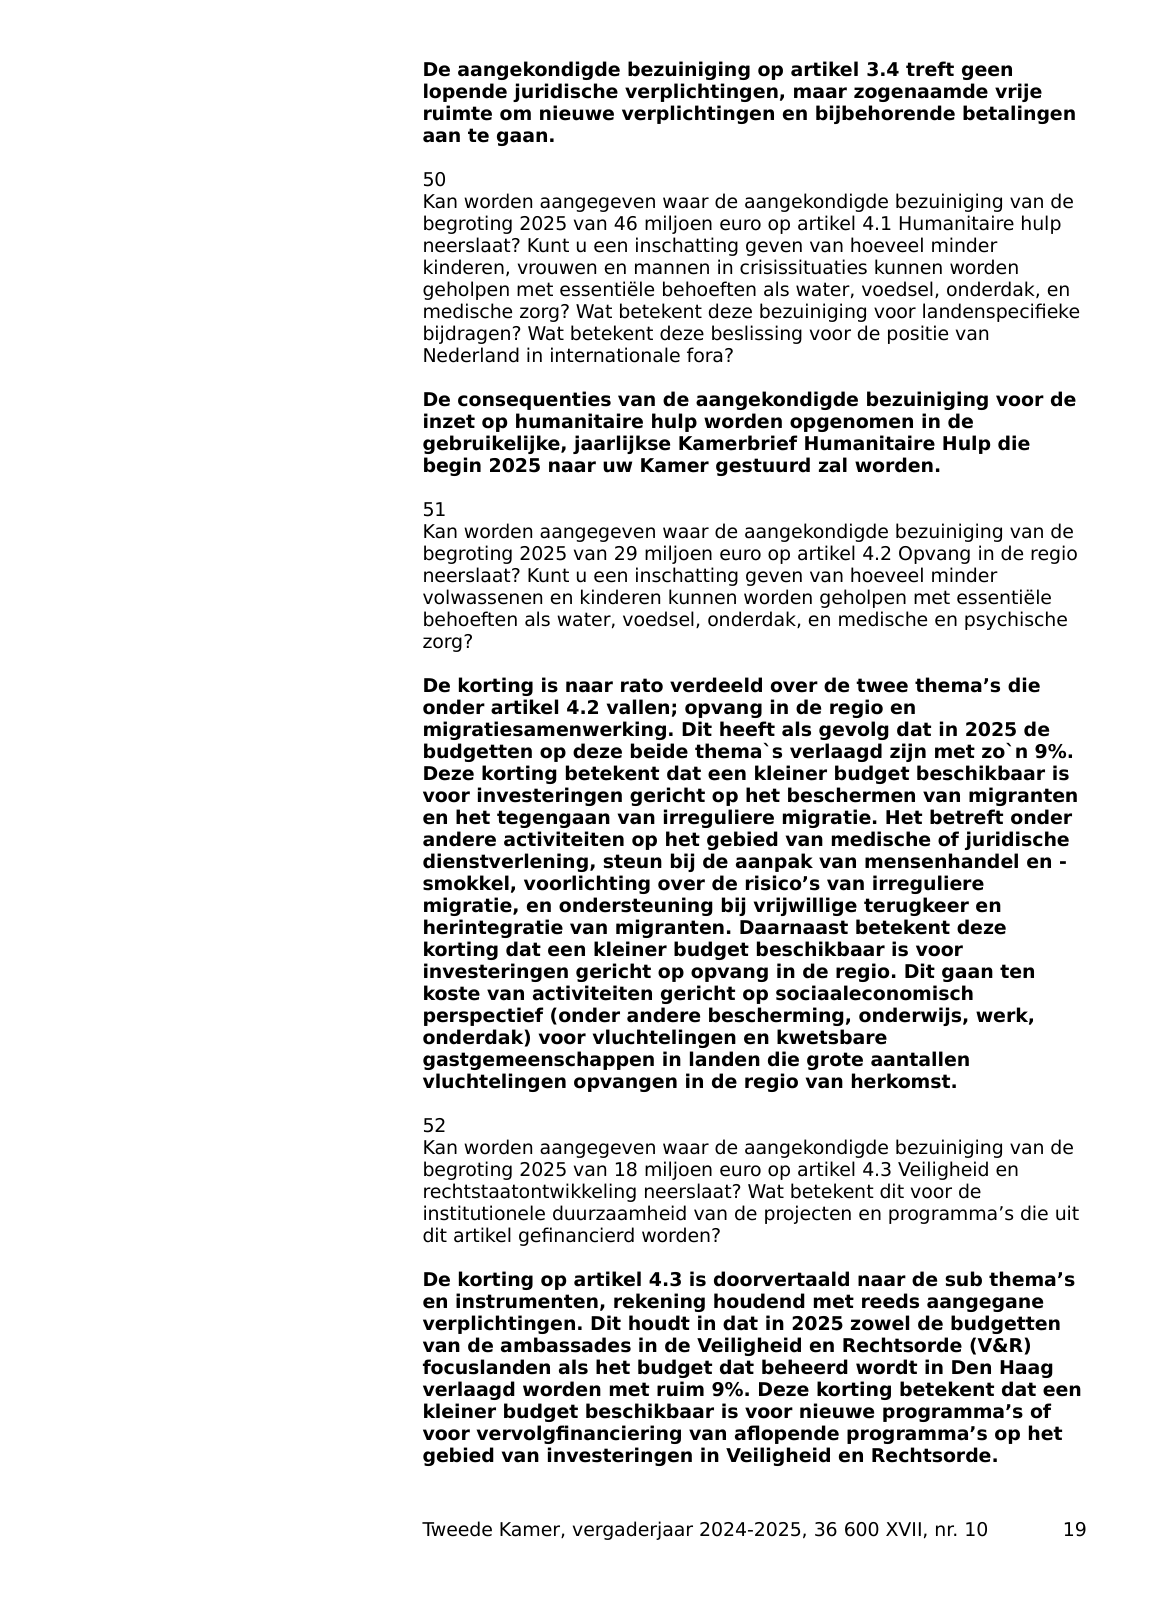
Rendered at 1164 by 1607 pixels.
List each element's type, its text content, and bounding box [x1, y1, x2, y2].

text De korting op artikel 4.3 is doorvertaald naar de sub thema’s en instrumenten, rekening houdend met reeds aangegane verplichtingen. Dit houdt in dat in 2025 zowel de budgetten van de ambassades in de Veiligheid en Rechtsorde (V&R) focuslanden als het budget dat beheerd wordt in Den Haag verlaagd worden met ruim 9%. Deze korting betekent dat een kleiner budget beschikbaar is voor nieuwe programma’s of voor vervolgfinanciering van aflopende programma’s op het gebied van investeringen in Veiligheid en Rechtsorde. [422, 1269, 1087, 1467]
text Kan worden aangegeven waar de aangekondigde bezuiniging van de begroting 2025 van 18 miljoen euro op artikel 4.3 Veiligheid en rechtstaatontwikkeling neerslaat? Wat betekent dit voor de institutionele duurzaamheid van de projecten en programma’s die uit dit artikel gefinancierd worden? [422, 1137, 1087, 1247]
text Kan worden aangegeven waar de aangekondigde bezuiniging van de begroting 2025 van 29 miljoen euro op artikel 4.2 Opvang in de regio neerslaat? Kunt u een inschatting geven van hoeveel minder volwassenen en kinderen kunnen worden geholpen met essentiële behoeften als water, voedsel, onderdak, en medische en psychische zorg? [422, 521, 1087, 653]
text 50 [422, 169, 1087, 191]
text 52 [422, 1115, 1087, 1137]
text De aangekondigde bezuiniging op artikel 3.4 treft geen lopende juridische verplichtingen, maar zogenaamde vrije ruimte om nieuwe verplichtingen en bijbehorende betalingen aan te gaan. [422, 59, 1087, 147]
text De korting is naar rato verdeeld over de twee thema’s die onder artikel 4.2 vallen; opvang in de regio en migratiesamenwerking. Dit heeft als gevolg dat in 2025 de budgetten op deze beide thema`s verlaagd zijn met zo`n 9%. Deze korting betekent dat een kleiner budget beschikbaar is voor investeringen gericht op het beschermen van migranten en het tegengaan van irreguliere migratie. Het betreft onder andere activiteiten op het gebied van medische of juridische dienstverlening, steun bij de aanpak van mensenhandel en -smokkel, voorlichting over de risico’s van irreguliere migratie, en ondersteuning bij vrijwillige terugkeer en herintegratie van migranten. Daarnaast betekent deze korting dat een kleiner budget beschikbaar is voor investeringen gericht op opvang in de regio. Dit gaan ten koste van activiteiten gericht op sociaaleconomisch perspectief (onder andere bescherming, onderwijs, werk, onderdak) voor vluchtelingen en kwetsbare gastgemeenschappen in landen die grote aantallen vluchtelingen opvangen in de regio van herkomst. [422, 675, 1087, 1093]
text 51 [422, 499, 1087, 521]
text De consequenties van de aangekondigde bezuiniging voor de inzet op humanitaire hulp worden opgenomen in de gebruikelijke, jaarlijkse Kamerbrief Humanitaire Hulp die begin 2025 naar uw Kamer gestuurd zal worden. [422, 389, 1087, 477]
text Kan worden aangegeven waar de aangekondigde bezuiniging van de begroting 2025 van 46 miljoen euro op artikel 4.1 Humanitaire hulp neerslaat? Kunt u een inschatting geven van hoeveel minder kinderen, vrouwen en mannen in crisissituaties kunnen worden geholpen met essentiële behoeften als water, voedsel, onderdak, en medische zorg? Wat betekent deze bezuiniging voor landenspecifieke bijdragen? Wat betekent deze beslissing voor de positie van Nederland in internationale fora? [422, 191, 1087, 367]
